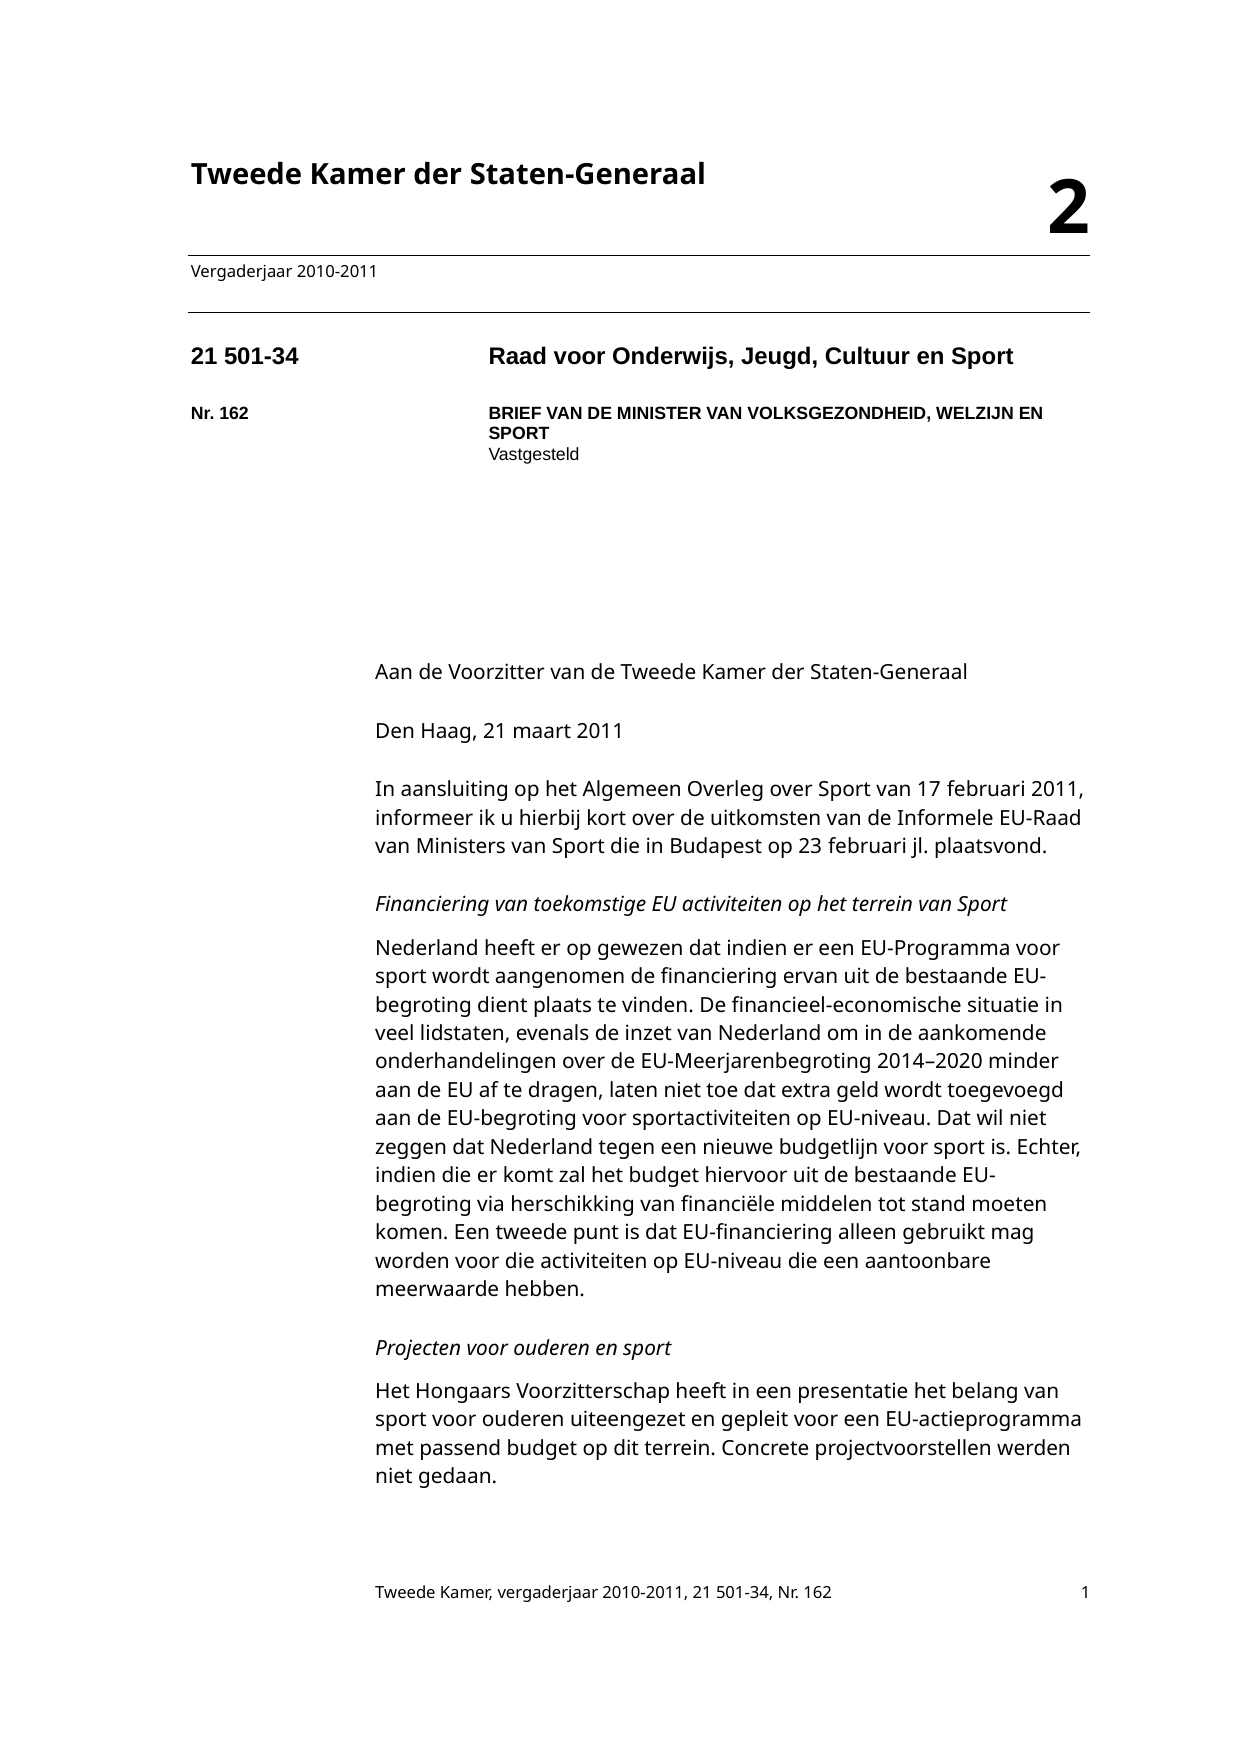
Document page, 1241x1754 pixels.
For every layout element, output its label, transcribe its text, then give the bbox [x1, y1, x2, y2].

text Nederland heeft er op gewezen dat indien er een EU-Programma voor sport wordt aangenomen de financiering ervan uit de bestaande EU-begroting dient plaats te vinden. De financieel-economische situatie in veel lidstaten, evenals de inzet van Nederland om in de aankomende onderhandelingen over de EU-Meerjarenbegroting 2014–2020 minder aan de EU af te dragen, laten niet toe dat extra geld wordt toegevoegd aan de EU-begroting voor sportactiviteiten op EU-niveau. Dat wil niet zeggen dat Nederland tegen een nieuwe budgetlijn voor sport is. Echter, indien die er komt zal het budget hiervoor uit de bestaande EU-begroting via herschikking van financiële middelen tot stand moeten komen. Een tweede punt is dat EU-financiering alleen gebruikt mag worden voor die activiteiten op EU-niveau die een aantoonbare meerwaarde hebben. [375, 933, 1090, 1303]
table_cell [188, 313, 485, 339]
table_cell [485, 313, 1090, 339]
table_cell Raad voor Onderwijs, Jeugd, Cultuur en Sport [485, 339, 1090, 399]
text Financiering van toekomstige EU activiteiten op het terrein van Sport [375, 889, 1090, 918]
table_cell [485, 256, 1090, 312]
table_cell Nr. 162 [188, 399, 485, 539]
text In aansluiting op het Algemeen Overleg over Sport van 17 februari 2011, informeer ik u hierbij kort over de uitkomsten van de Informele EU-Raad van Ministers van Sport die in Budapest op 23 februari jl. plaatsvond. [375, 774, 1090, 859]
text Projecten voor ouderen en sport [375, 1333, 1090, 1361]
table_cell BRIEF VAN DE MINISTER VAN VOLKSGEZONDHEID, WELZIJN EN SPORT Vastgesteld [485, 399, 1090, 539]
table_header 2 [910, 150, 1090, 255]
table_header Tweede Kamer der Staten-Generaal [188, 150, 909, 255]
table_cell 21 501-34 [188, 339, 485, 399]
text Aan de Voorzitter van de Tweede Kamer der Staten-Generaal [375, 657, 1090, 686]
text Den Haag, 21 maart 2011 [375, 716, 1090, 744]
text Het Hongaars Voorzitterschap heeft in een presentatie het belang van sport voor ouderen uiteengezet en gepleit voor een EU-actieprogramma met passend budget op dit terrein. Concrete projectvoorstellen werden niet gedaan. [375, 1376, 1090, 1490]
table_cell Vergaderjaar 2010-2011 [188, 256, 485, 312]
